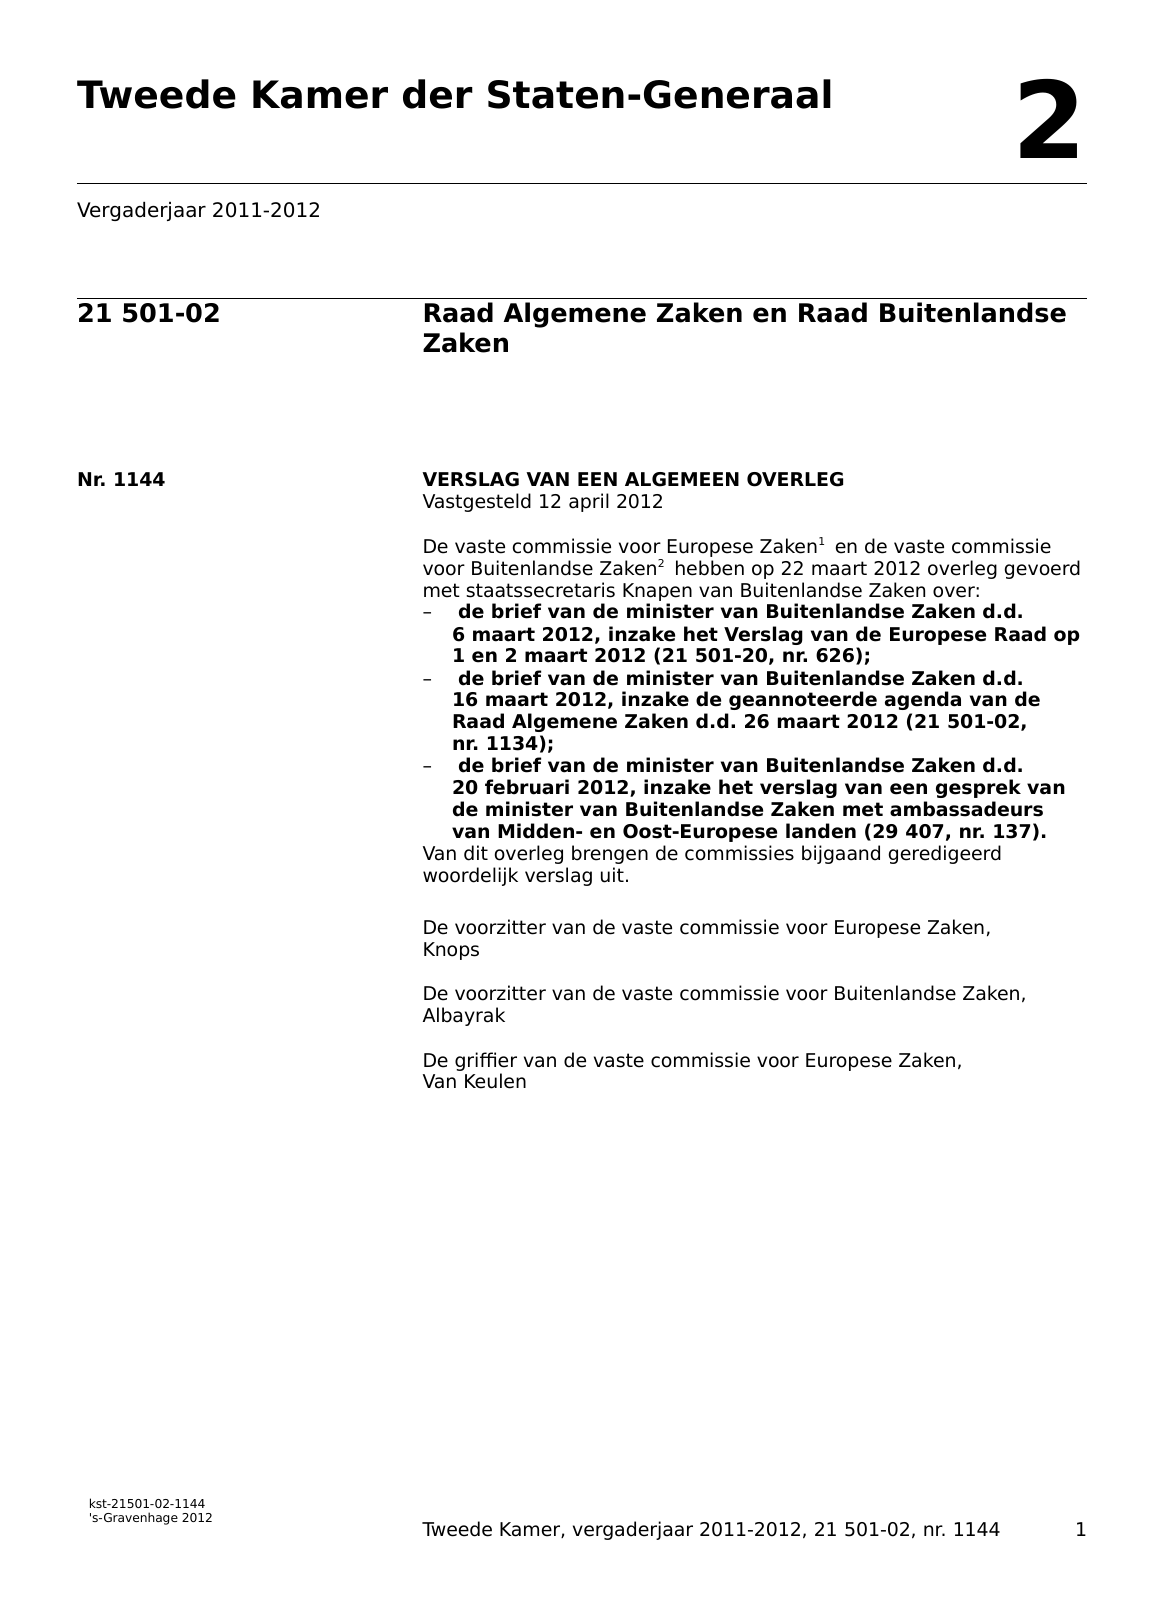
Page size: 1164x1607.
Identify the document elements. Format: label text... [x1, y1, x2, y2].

text – de brief van de minister van Buitenlandse Zaken d.d. 20 februari 2012, inzake het verslag van een gesprek van de minister van Buitenlandse Zaken met ambassadeurs van Midden- en Oost-Europese landen (29 407, nr. 137). [422, 755, 1087, 843]
text Vastgesteld 12 april 2012 [422, 491, 1087, 513]
table_header 2 [886, 59, 1087, 183]
text De vaste commissie voor Europese Zaken en de vaste commissie voor Buitenlandse Zaken hebben op 22 maart 2012 overleg gevoerd met staatssecretaris Knapen van Buitenlandse Zaken over: [422, 536, 1087, 601]
table_header Tweede Kamer der Staten-Generaal [77, 59, 886, 183]
text Van dit overleg brengen de commissies bijgaand geredigeerd woordelijk verslag uit. [422, 843, 1087, 887]
text 's-Gravenhage 2012 [88, 1511, 323, 1525]
table_cell Vergaderjaar 2011-2012 [77, 184, 1087, 298]
text De voorzitter van de vaste commissie voor Buitenlandse Zaken, Albayrak [422, 983, 1087, 1027]
text – de brief van de minister van Buitenlandse Zaken d.d. 16 maart 2012, inzake de geannoteerde agenda van de Raad Algemene Zaken d.d. 26 maart 2012 (21 501-02, nr. 1134); [422, 667, 1087, 755]
subtitle 21 501-02 Raad Algemene Zaken en Raad Buitenlandse Zaken [77, 299, 1087, 358]
text – de brief van de minister van Buitenlandse Zaken d.d. 6 maart 2012, inzake het Verslag van de Europese Raad op 1 en 2 maart 2012 (21 501-20, nr. 626); [422, 601, 1087, 667]
text De voorzitter van de vaste commissie voor Europese Zaken, Knops [422, 917, 1087, 961]
text De griffier van de vaste commissie voor Europese Zaken, Van Keulen [422, 1049, 1087, 1093]
subtitle Nr. 1144 VERSLAG VAN EEN ALGEMEEN OVERLEG [77, 469, 1087, 491]
text kst-21501-02-1144 [88, 1497, 323, 1511]
